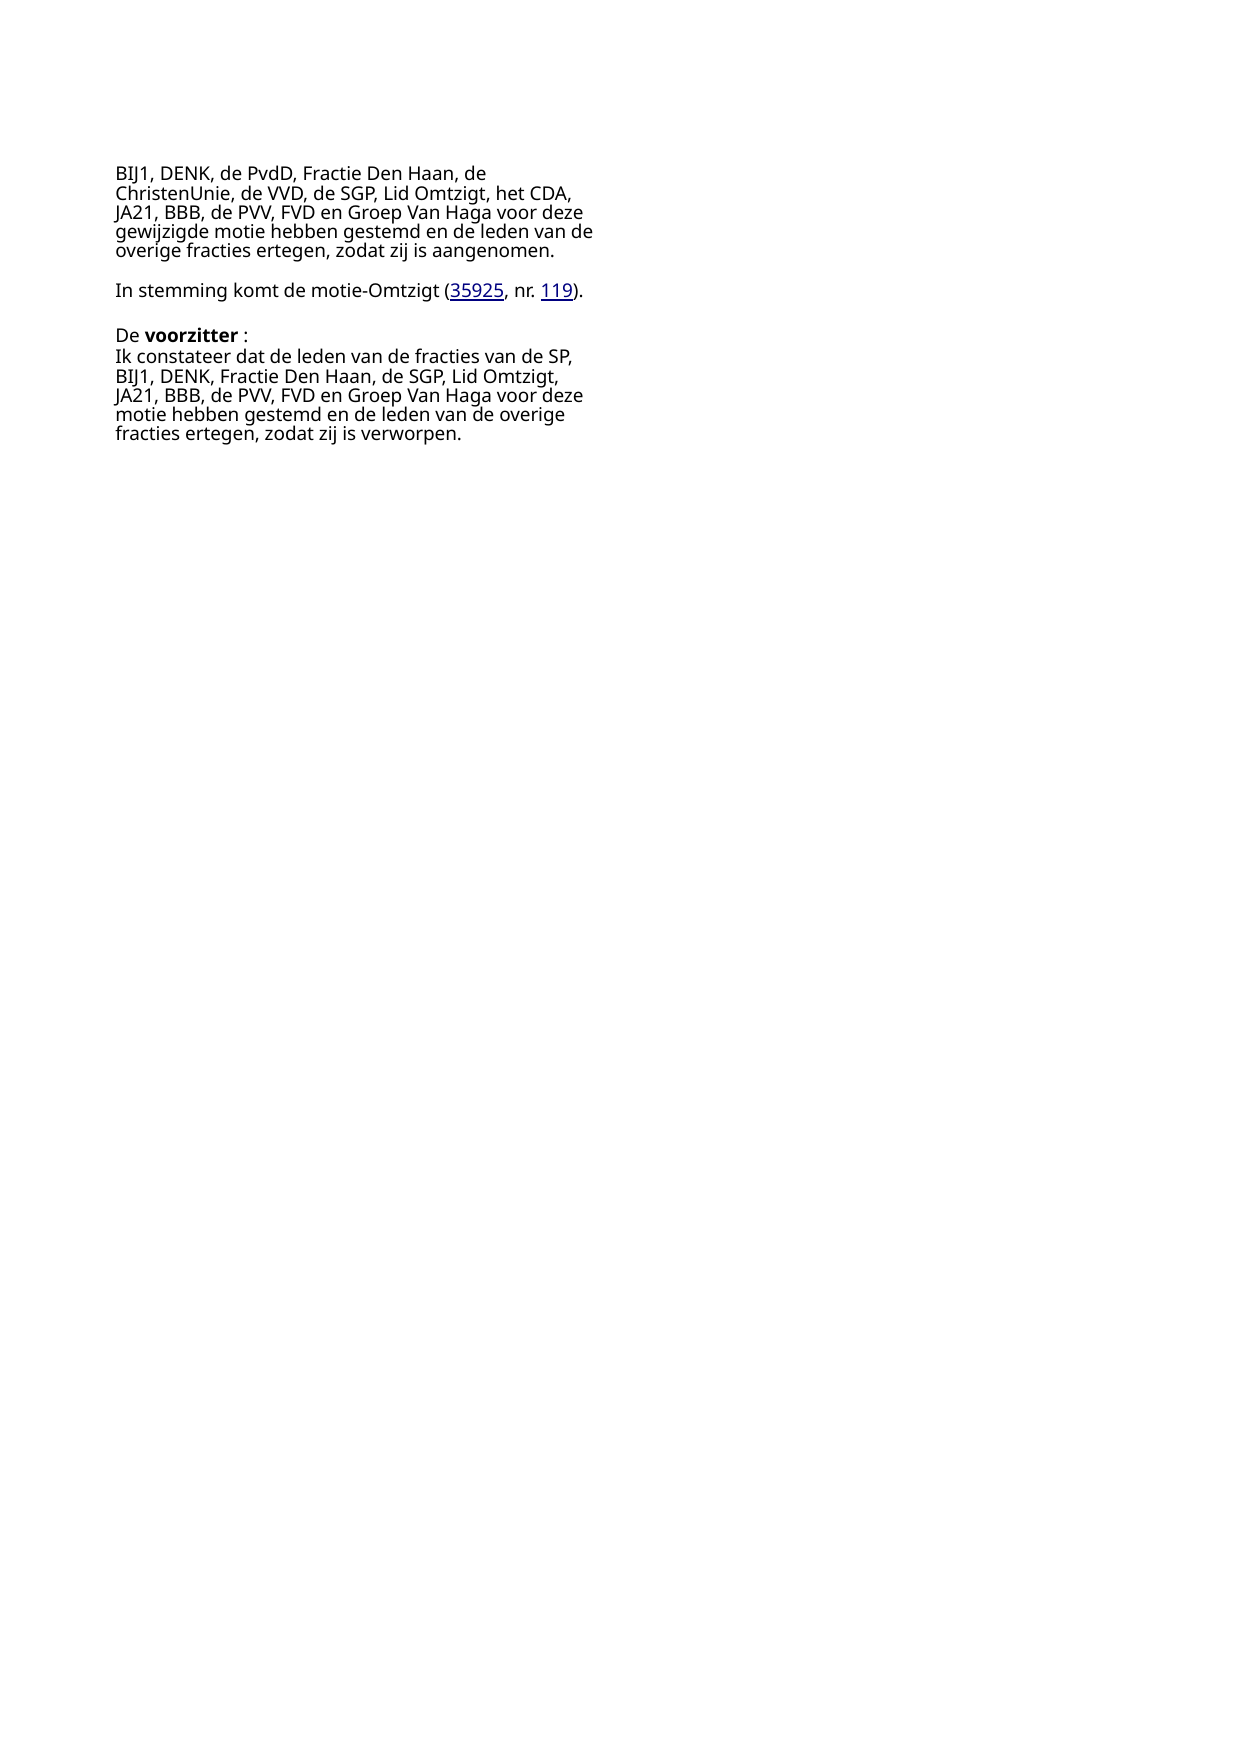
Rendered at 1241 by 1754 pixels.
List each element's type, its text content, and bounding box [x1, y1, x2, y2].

text BIJ1, DENK, de PvdD, Fractie Den Haan, de ChristenUnie, de VVD, de SGP, Lid Omtzigt, het CDA, JA21, BBB, de PVV, FVD en Groep Van Haga voor deze gewijzigde motie hebben gestemd en de leden van de overige fracties ertegen, zodat zij is aangenomen. [115, 165, 605, 262]
text In stemming komt de motie-Omtzigt (35925, nr. 119). [115, 282, 605, 302]
text Ik constateer dat de leden van de fracties van de SP, BIJ1, DENK, Fractie Den Haan, de SGP, Lid Omtzigt, JA21, BBB, de PVV, FVD en Groep Van Haga voor deze motie hebben gestemd en de leden van de overige fracties ertegen, zodat zij is verworpen. [115, 348, 605, 445]
text De voorzitter : [115, 323, 605, 348]
